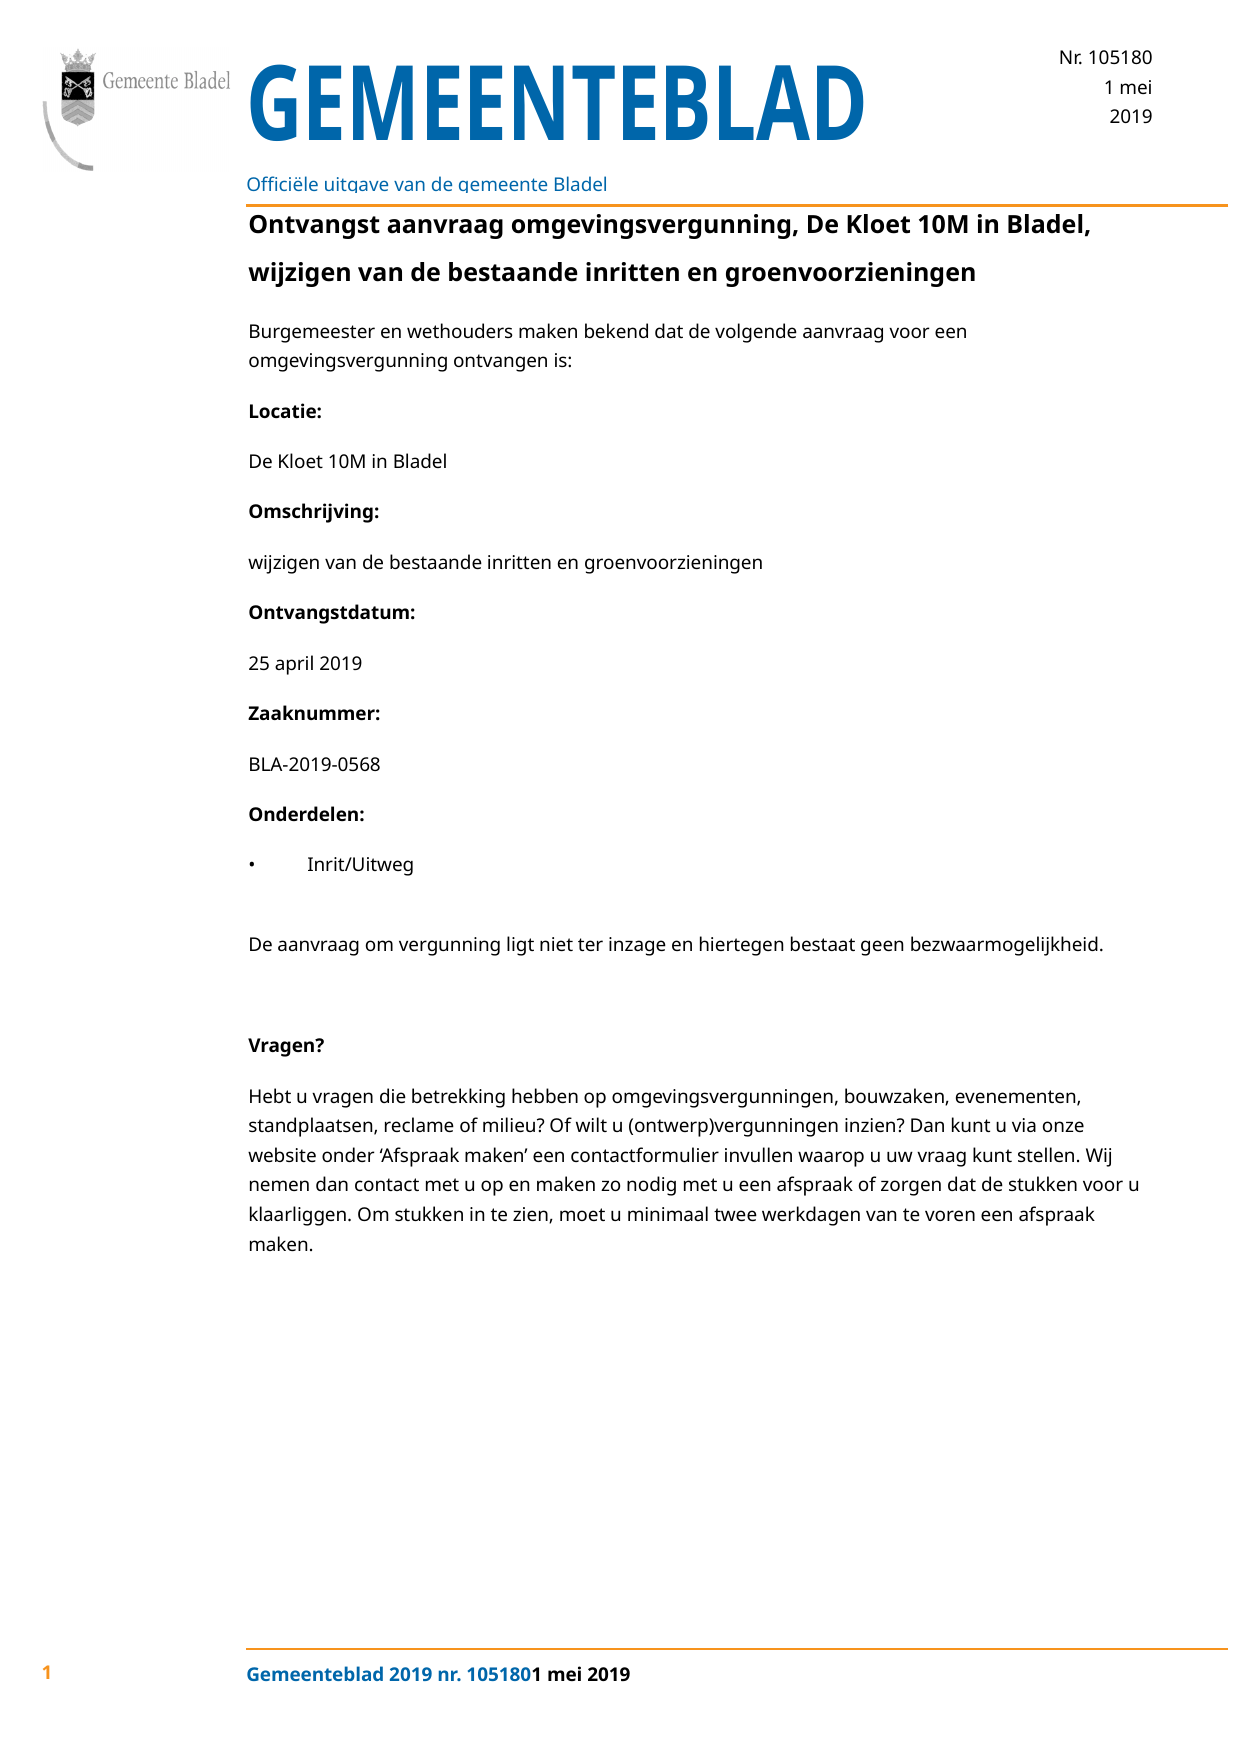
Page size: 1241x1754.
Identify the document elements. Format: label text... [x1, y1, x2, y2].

text Ontvangst aanvraag omgevingsvergunning, De Kloet 10M in Bladel, wijzigen van de bestaande inritten en groenvoorzieningen [248, 207, 1152, 288]
text Hebt u vragen die betrekking hebben op omgevingsvergunningen, bouwzaken, evenementen, standplaatsen, reclame of milieu? Of wilt u (ontwerp)vergunningen inzien? Dan kunt u via onze website onder ‘Afspraak maken’ een contactformulier invullen waarop u uw vraag kunt stellen. Wij nemen dan contact met u op en maken zo nodig met u een afspraak of zorgen dat de stukken voor u klaarliggen. Om stukken in te zien, moet u minimaal twee werkdagen van te voren een afspraak maken. [248, 1083, 1152, 1257]
text De Kloet 10M in Bladel [248, 448, 1152, 474]
text De aanvraag om vergunning ligt niet ter inzage en hiertegen bestaat geen bezwaarmogelijkheid. [248, 932, 1152, 957]
list Inrit/Uitweg [248, 852, 1152, 877]
text Zaaknummer: [248, 700, 1152, 726]
text 25 april 2019 [248, 650, 1152, 676]
text Locatie: [248, 398, 1152, 424]
text Onderdelen: [248, 801, 1152, 827]
text wijzigen van de bestaande inritten en groenvoorzieningen [248, 549, 1152, 575]
picture [41, 47, 231, 172]
text Omschrijving: [248, 499, 1152, 524]
text Vragen? [248, 1032, 1152, 1058]
text Burgemeester en wethouders maken bekend dat de volgende aanvraag voor een omgevingsvergunning ontvangen is: [248, 318, 1152, 373]
text BLA-2019-0568 [248, 751, 1152, 777]
text Ontvangstdatum: [248, 599, 1152, 625]
